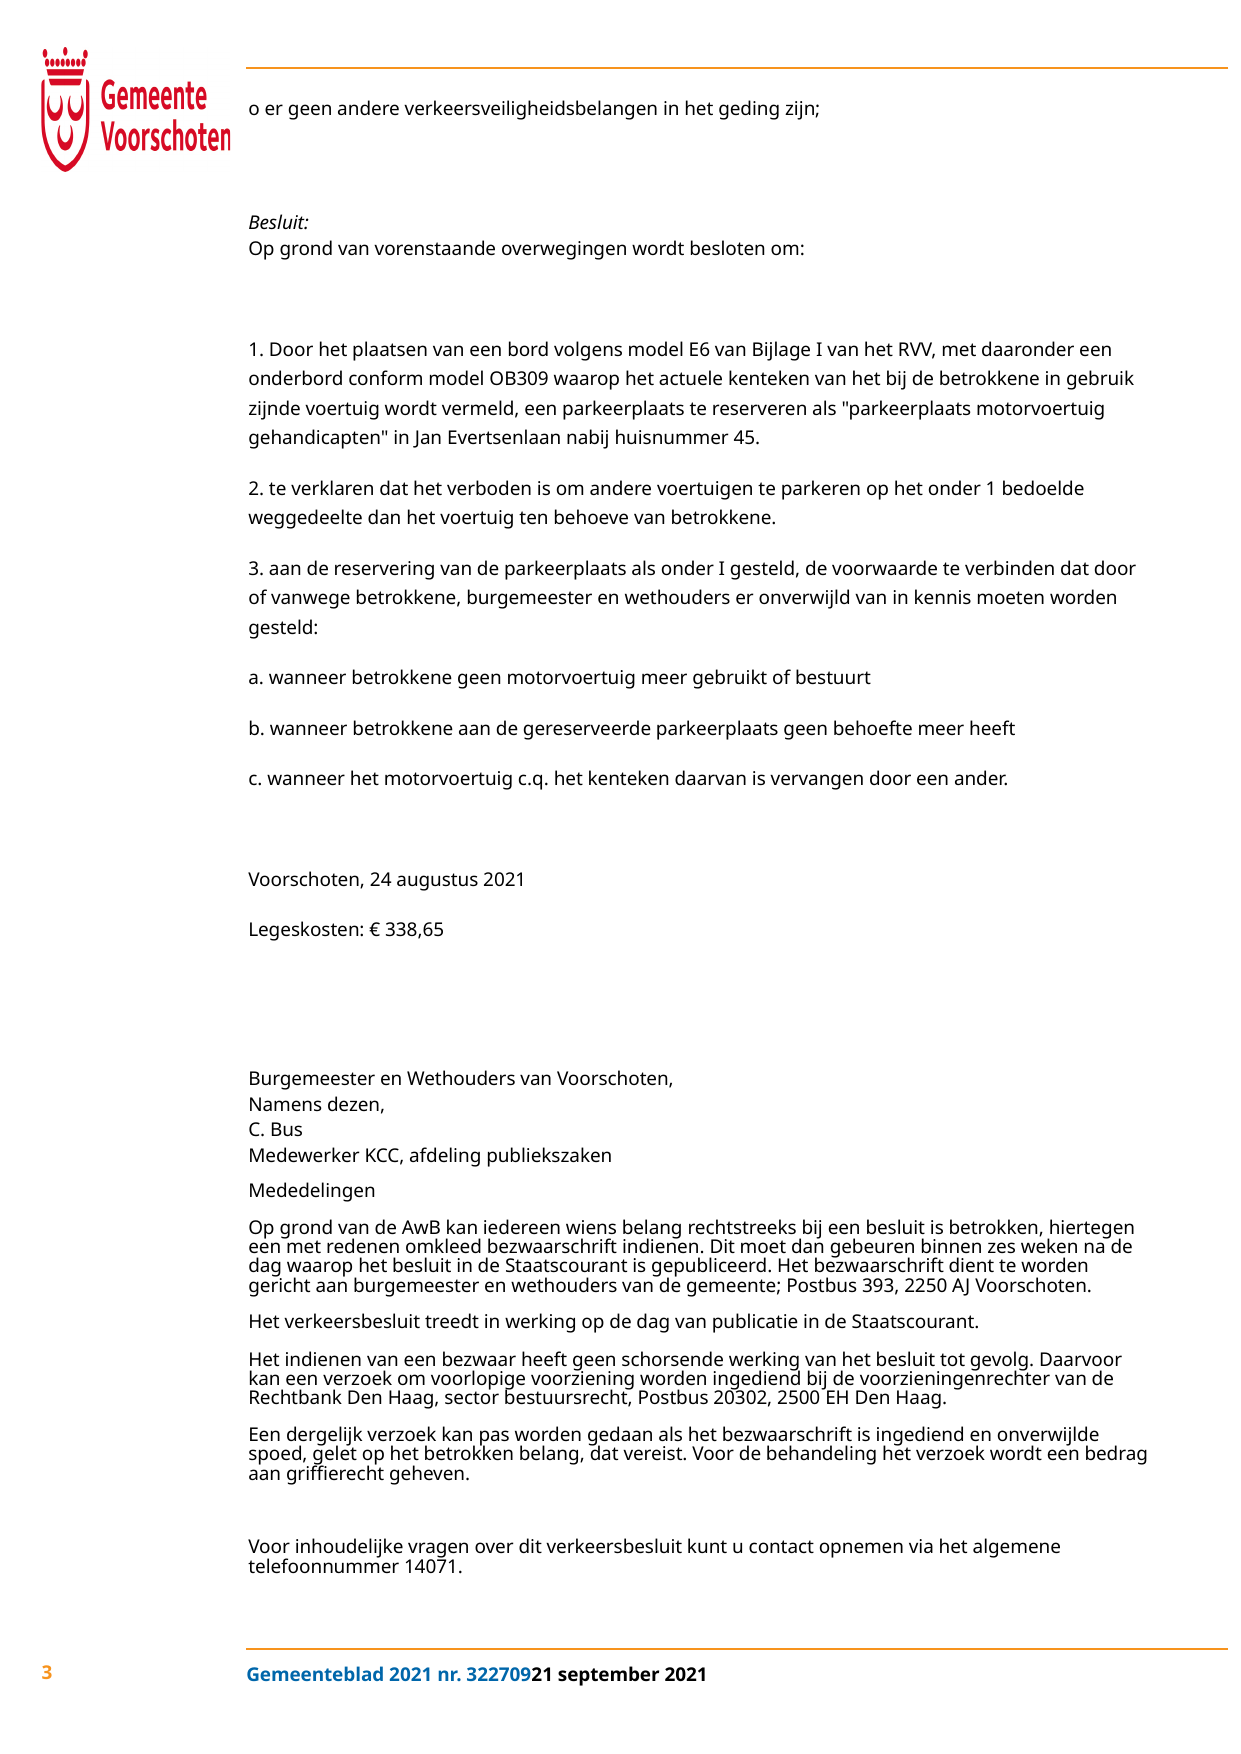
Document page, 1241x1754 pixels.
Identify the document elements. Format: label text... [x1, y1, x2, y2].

text Een dergelijk verzoek kan pas worden gedaan als het bezwaarschrift is ingediend en onverwijlde spoed, gelet op het betrokken belang, dat vereist. Voor de behandeling het verzoek wordt een bedrag aan griffierecht geheven. [248, 1426, 1152, 1484]
text 1. Door het plaatsen van een bord volgens model E6 van Bijlage I van het RVV, met daaronder een onderbord conform model OB309 waarop het actuele kenteken van het bij de betrokkene in gebruik zijnde voertuig wordt vermeld, een parkeerplaats te reserveren als "parkeerplaats motorvoertuig gehandicapten" in Jan Evertsenlaan nabij huisnummer 45. [248, 336, 1152, 450]
text Besluit: [248, 209, 1152, 235]
text Voor inhoudelijke vragen over dit verkeersbesluit kunt u contact opnemen via het algemene telefoonnummer 14071. [248, 1538, 1152, 1577]
text Legeskosten: € 338,65 [248, 917, 1152, 942]
text Het indienen van een bezwaar heeft geen schorsende werking van het besluit tot gevolg. Daarvoor kan een verzoek om voorlopige voorziening worden ingediend bij de voorzieningenrechter van de Rechtbank Den Haag, sector bestuursrecht, Postbus 20302, 2500 EH Den Haag. [248, 1351, 1152, 1408]
text a. wanneer betrokkene geen motorvoertuig meer gebruikt of bestuurt [248, 664, 1152, 690]
text c. wanneer het motorvoertuig c.q. het kenteken daarvan is vervangen door een ander. [248, 765, 1152, 791]
text b. wanneer betrokkene aan de gereserveerde parkeerplaats geen behoefte meer heeft [248, 715, 1152, 741]
text Mededelingen [248, 1182, 1152, 1201]
text Op grond van de AwB kan iedereen wiens belang rechtstreeks bij een besluit is betrokken, hiertegen een met redenen omkleed bezwaarschrift indienen. Dit moet dan gebeuren binnen zes weken na de dag waarop het besluit in de Staatscourant is gepubliceerd. Het bezwaarschrift dient te worden gericht aan burgemeester en wethouders van de gemeente; Postbus 393, 2250 AJ Voorschoten. [248, 1219, 1152, 1296]
text Namens dezen, [248, 1091, 1152, 1117]
text Het verkeersbesluit treedt in werking op de dag van publicatie in de Staatscourant. [248, 1313, 1152, 1333]
text 3. aan de reservering van de parkeerplaats als onder I gesteld, de voorwaarde te verbinden dat door of vanwege betrokkene, burgemeester en wethouders er onverwijld van in kennis moeten worden gesteld: [248, 555, 1152, 640]
text Burgemeester en Wethouders van Voorschoten, [248, 1065, 1152, 1091]
text Medewerker KCC, afdeling publiekszaken [248, 1142, 1152, 1168]
text o er geen andere verkeersveiligheidsbelangen in het geding zijn; [248, 95, 1152, 121]
text Voorschoten, 24 augustus 2021 [248, 866, 1152, 892]
text 2. te verklaren dat het verboden is om andere voertuigen te parkeren op het onder 1 bedoelde weggedeelte dan het voertuig ten behoeve van betrokkene. [248, 475, 1152, 530]
text C. Bus [248, 1117, 1152, 1142]
text Op grond van vorenstaande overwegingen wordt besloten om: [248, 235, 1152, 261]
picture [41, 47, 231, 172]
